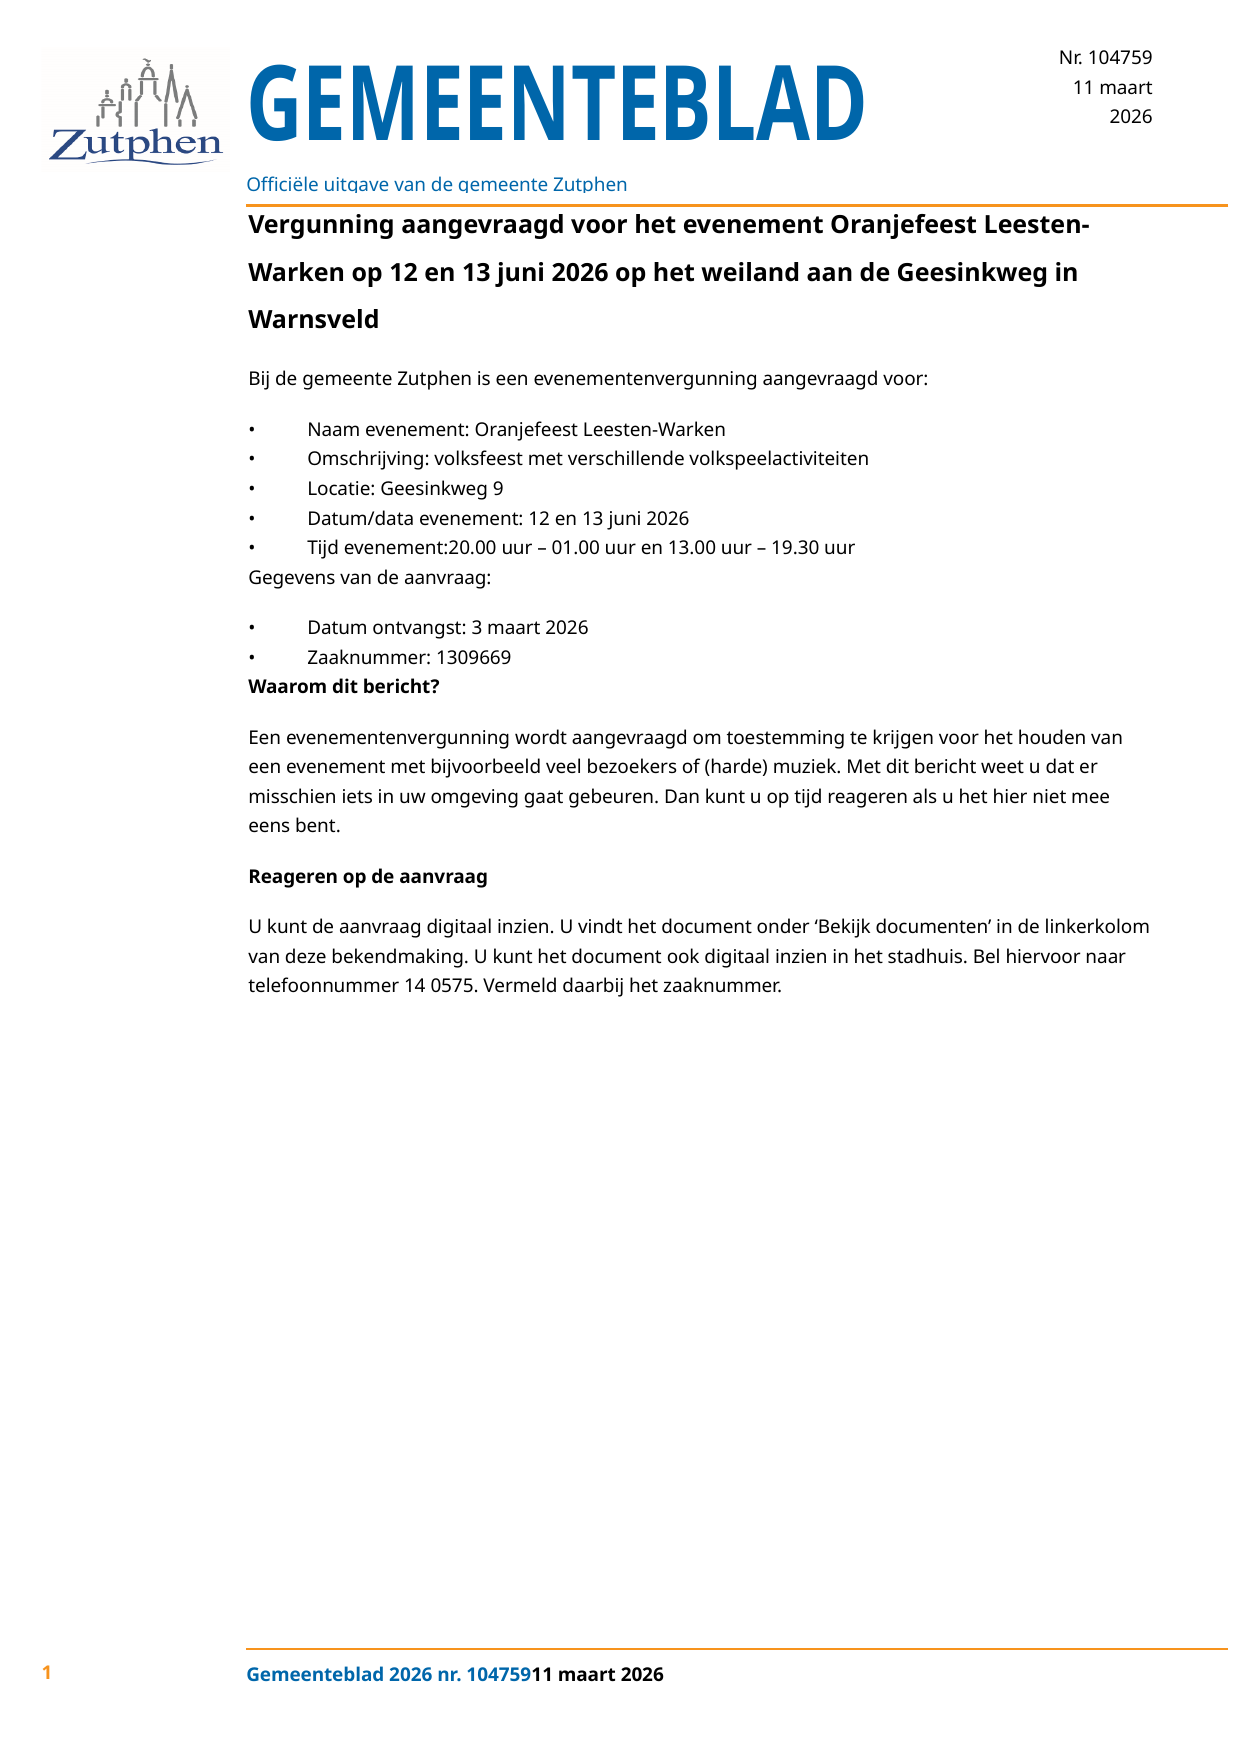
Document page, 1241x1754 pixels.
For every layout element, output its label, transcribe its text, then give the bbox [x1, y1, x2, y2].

list Tijd evenement:20.00 uur – 01.00 uur en 13.00 uur – 19.30 uur [248, 534, 1152, 560]
picture [41, 47, 231, 172]
list Datum ontvangst: 3 maart 2026 [248, 614, 1152, 640]
text Gegevens van de aanvraag: [248, 564, 1152, 589]
text Waarom dit bericht? [248, 673, 1152, 699]
list Omschrijving: volksfeest met verschillende volkspeelactiviteiten [248, 446, 1152, 471]
list Zaaknummer: 1309669 [248, 644, 1152, 669]
text Een evenementenvergunning wordt aangevraagd om toestemming te krijgen voor het houden van een evenement met bijvoorbeeld veel bezoekers of (harde) muziek. Met dit bericht weet u dat er misschien iets in uw omgeving gaat gebeuren. Dan kunt u op tijd reageren als u het hier niet mee eens bent. [248, 724, 1152, 838]
text Vergunning aangevraagd voor het evenement Oranjefeest Leesten-Warken op 12 en 13 juni 2026 op het weiland aan de Geesinkweg in Warnsveld [248, 207, 1152, 336]
list Locatie: Geesinkweg 9 [248, 475, 1152, 501]
list Naam evenement: Oranjefeest Leesten-Warken [248, 416, 1152, 442]
list Datum/data evenement: 12 en 13 juni 2026 [248, 505, 1152, 530]
text Reageren op de aanvraag [248, 863, 1152, 889]
text U kunt de aanvraag digitaal inzien. U vindt het document onder ‘Bekijk documenten’ in de linkerkolom van deze bekendmaking. U kunt het document ook digitaal inzien in het stadhuis. Bel hiervoor naar telefoonnummer 14 0575. Vermeld daarbij het zaaknummer. [248, 913, 1152, 998]
text Bij de gemeente Zutphen is een evenementenvergunning aangevraagd voor: [248, 366, 1152, 391]
